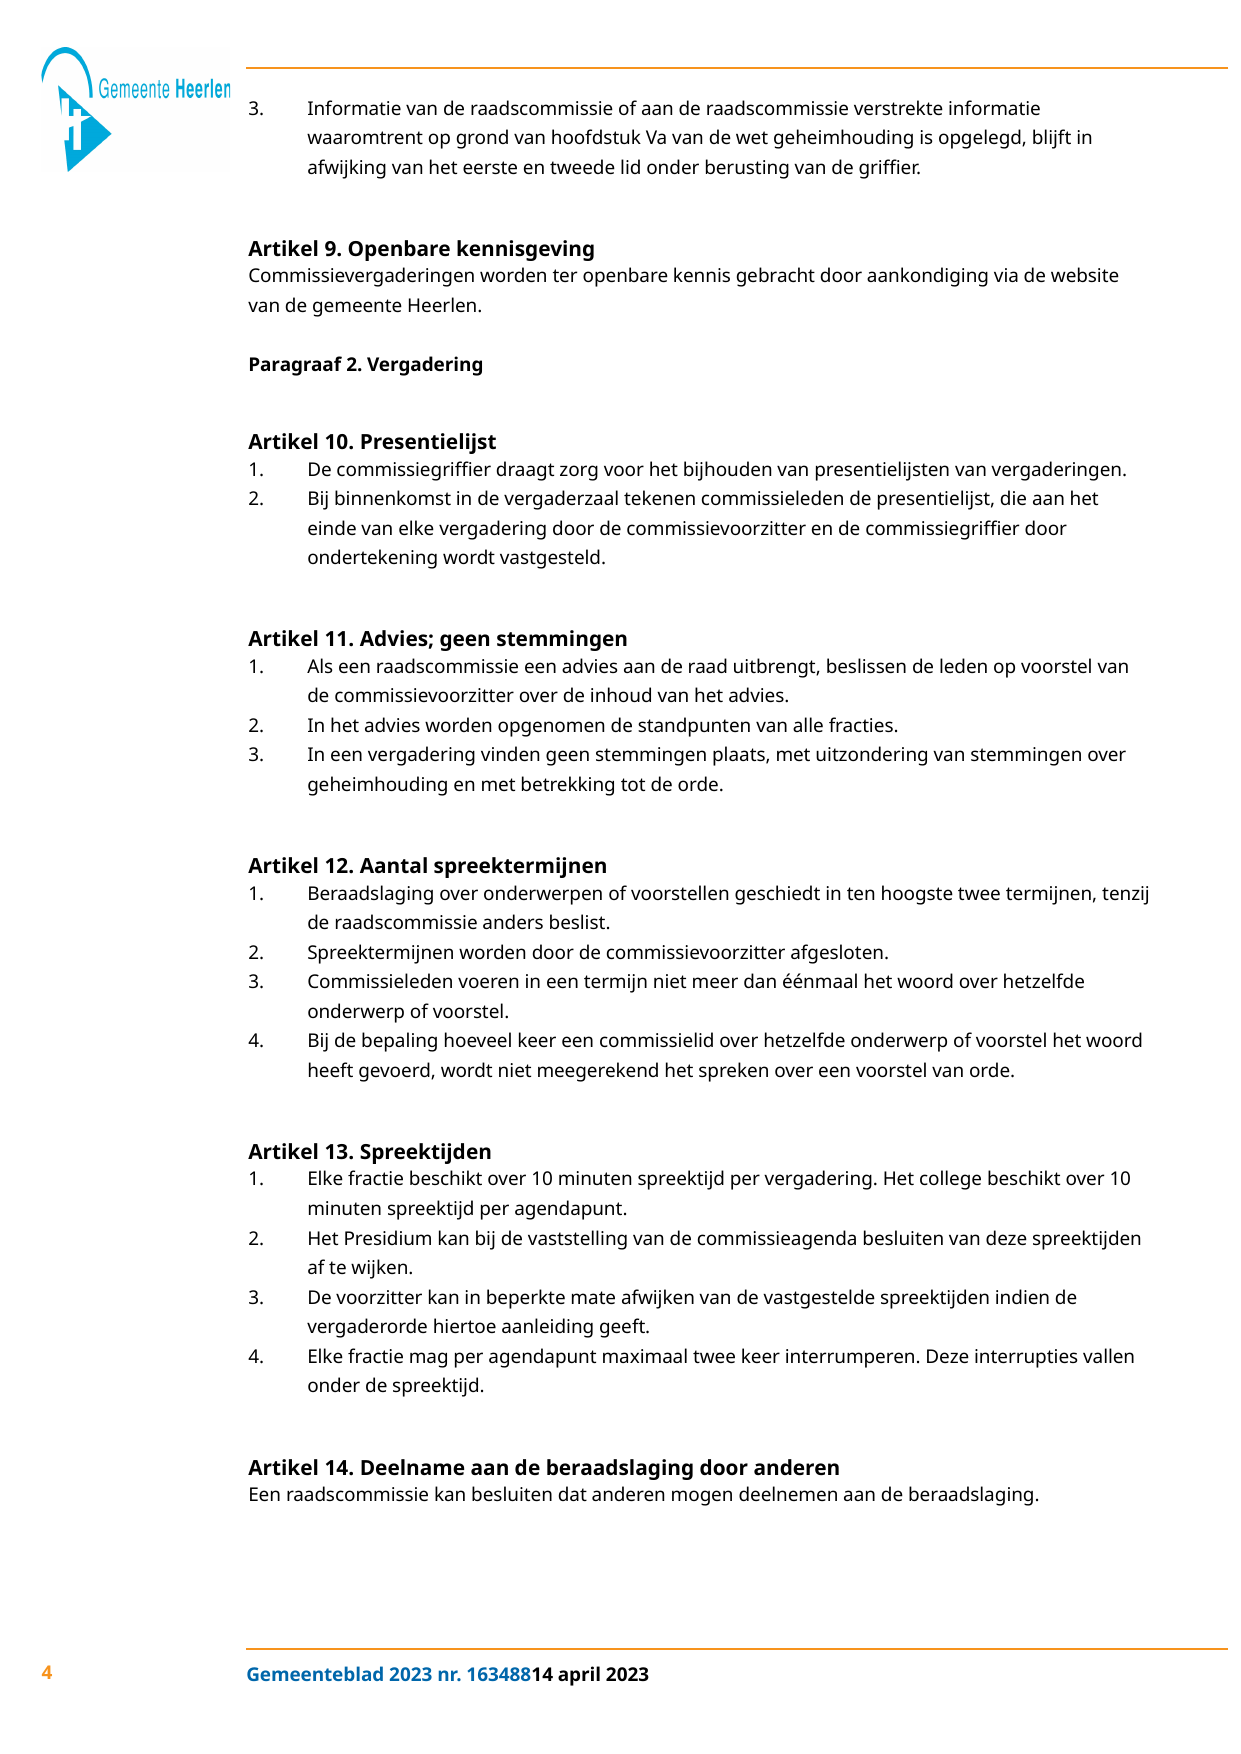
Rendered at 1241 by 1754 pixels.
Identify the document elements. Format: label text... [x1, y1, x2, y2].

text Een raadscommissie kan besluiten dat anderen mogen deelnemen aan de beraadslaging. [248, 1481, 1152, 1507]
list Elke fractie mag per agendapunt maximaal twee keer interrumperen. Deze interrupties vallen onder de spreektijd. [248, 1343, 1152, 1398]
list Als een raadscommissie een advies aan de raad uitbrengt, beslissen de leden op voorstel van de commissievoorzitter over de inhoud van het advies. [248, 653, 1152, 708]
picture [41, 47, 231, 172]
text Artikel 12. Aantal spreektermijnen [248, 851, 1152, 880]
list De voorzitter kan in beperkte mate afwijken van de vastgestelde spreektijden indien de vergaderorde hiertoe aanleiding geeft. [248, 1284, 1152, 1339]
list De commissiegriffier draagt zorg voor het bijhouden van presentielijsten van vergaderingen. [248, 456, 1152, 481]
text Artikel 14. Deelname aan de beraadslaging door anderen [248, 1453, 1152, 1481]
list Beraadslaging over onderwerpen of voorstellen geschiedt in ten hoogste twee termijnen, tenzij de raadscommissie anders beslist. [248, 880, 1152, 935]
text Paragraaf 2. Vergadering [248, 351, 1152, 377]
list Commissieleden voeren in een termijn niet meer dan éénmaal het woord over hetzelfde onderwerp of voorstel. [248, 968, 1152, 1024]
text Commissievergaderingen worden ter openbare kennis gebracht door aankondiging via de website van de gemeente Heerlen. [248, 262, 1152, 318]
list Elke fractie beschikt over 10 minuten spreektijd per vergadering. Het college beschikt over 10 minuten spreektijd per agendapunt. [248, 1166, 1152, 1221]
picture [41, 47, 59, 70]
text Artikel 9. Openbare kennisgeving [248, 234, 1152, 262]
text Artikel 10. Presentielijst [248, 427, 1152, 456]
list Informatie van de raadscommissie of aan de raadscommissie verstrekte informatie waaromtrent op grond van hoofdstuk Va van de wet geheimhouding is opgelegd, blijft in afwijking van het eerste en tweede lid onder berusting van de griffier. [248, 95, 1152, 180]
list Bij binnenkomst in de vergaderzaal tekenen commissieleden de presentielijst, die aan het einde van elke vergadering door de commissievoorzitter en de commissiegriffier door ondertekening wordt vastgesteld. [248, 485, 1152, 570]
text Artikel 11. Advies; geen stemmingen [248, 624, 1152, 653]
text Artikel 13. Spreektijden [248, 1137, 1152, 1166]
list In een vergadering vinden geen stemmingen plaats, met uitzondering van stemmingen over geheimhouding en met betrekking tot de orde. [248, 742, 1152, 797]
list In het advies worden opgenomen de standpunten van alle fracties. [248, 712, 1152, 738]
list Spreektermijnen worden door de commissievoorzitter afgesloten. [248, 939, 1152, 964]
list Het Presidium kan bij de vaststelling van de commissieagenda besluiten van deze spreektijden af te wijken. [248, 1225, 1152, 1280]
list Bij de bepaling hoeveel keer een commissielid over hetzelfde onderwerp of voorstel het woord heeft gevoerd, wordt niet meegerekend het spreken over een voorstel van orde. [248, 1028, 1152, 1083]
